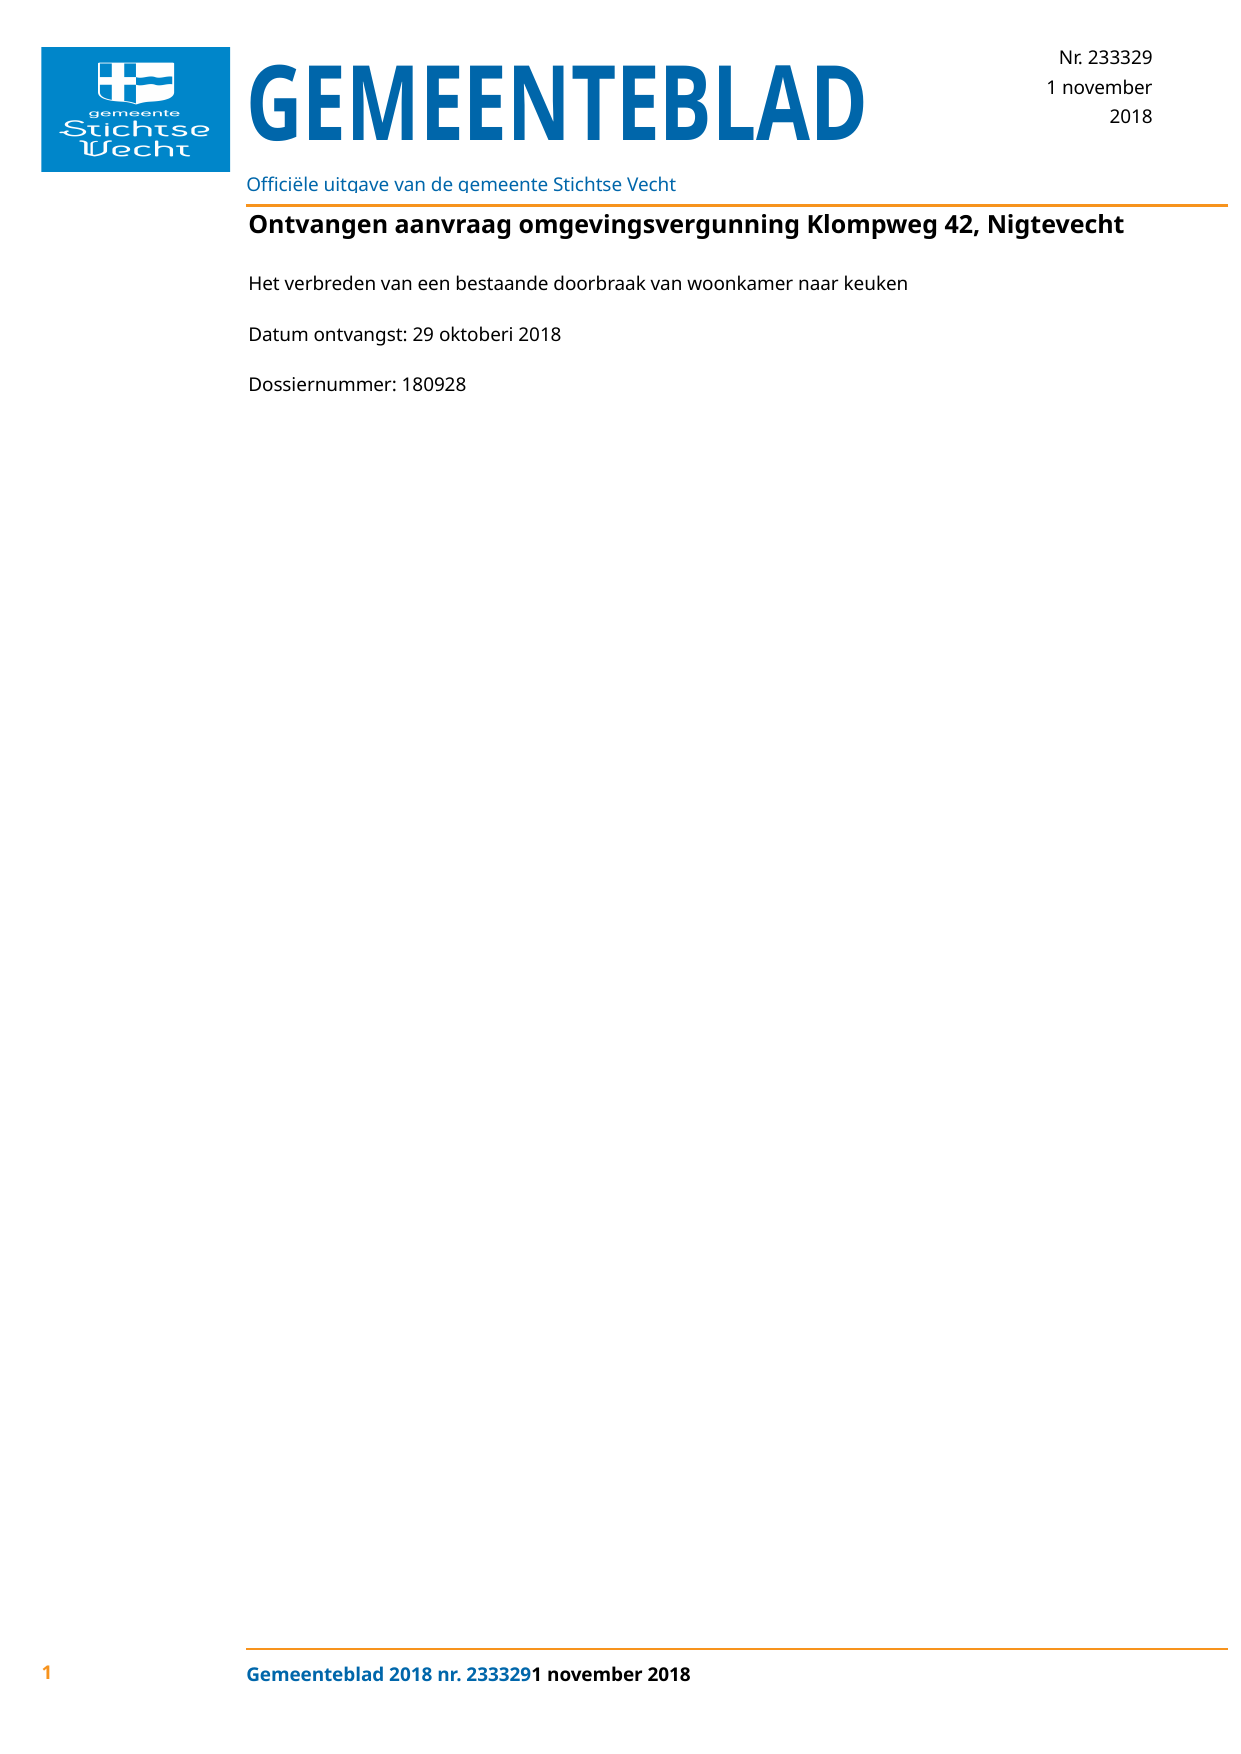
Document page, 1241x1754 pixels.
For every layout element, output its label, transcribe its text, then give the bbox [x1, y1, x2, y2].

text Datum ontvangst: 29 oktoberi 2018 [248, 321, 1152, 346]
picture [99, 63, 135, 101]
picture [137, 63, 174, 103]
text Het verbreden van een bestaande doorbraak van woonkamer naar keuken [248, 270, 1152, 296]
text Ontvangen aanvraag omgevingsvergunning Klompweg 42, Nigtevecht [248, 207, 1152, 241]
text Dossiernummer: 180928 [248, 371, 1152, 397]
